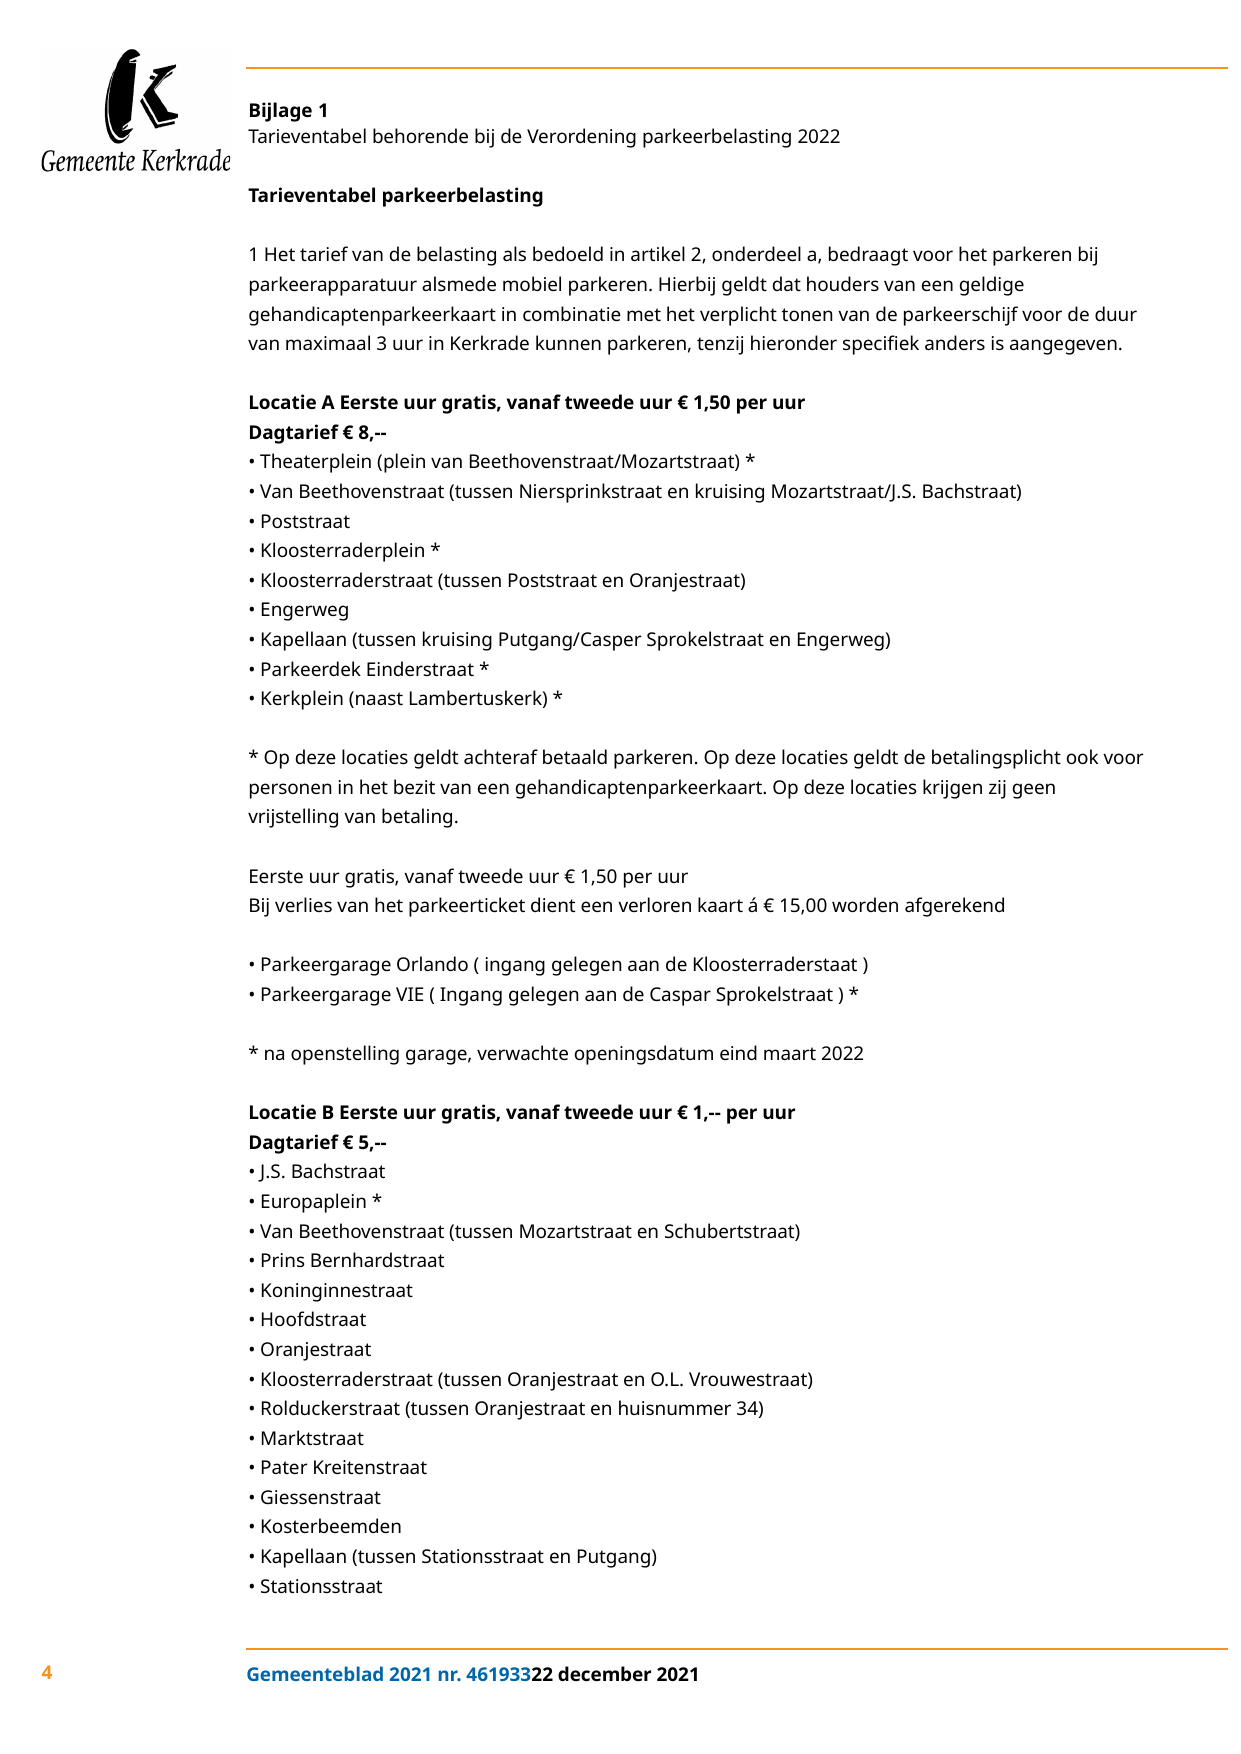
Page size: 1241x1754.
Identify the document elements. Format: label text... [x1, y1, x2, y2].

text Dagtarief € 8,-- [248, 419, 1152, 445]
text • Parkeerdek Einderstraat * [248, 656, 1152, 682]
text • Kloosterraderstraat (tussen Oranjestraat en O.L. Vrouwestraat) [248, 1366, 1152, 1392]
text Tarieventabel parkeerbelasting [248, 182, 1152, 208]
text • Kapellaan (tussen Stationsstraat en Putgang) [248, 1543, 1152, 1569]
text Locatie B Eerste uur gratis, vanaf tweede uur € 1,-- per uur [248, 1099, 1152, 1125]
text * Op deze locaties geldt achteraf betaald parkeren. Op deze locaties geldt de betalingsplicht ook voor personen in het bezit van een gehandicaptenparkeerkaart. Op deze locaties krijgen zij geen vrijstelling van betaling. [248, 744, 1152, 829]
text • Kapellaan (tussen kruising Putgang/Casper Sprokelstraat en Engerweg) [248, 626, 1152, 652]
text * na openstelling garage, verwachte openingsdatum eind maart 2022 [248, 1040, 1152, 1066]
text Eerste uur gratis, vanaf tweede uur € 1,50 per uur [248, 863, 1152, 889]
text • J.S. Bachstraat [248, 1159, 1152, 1184]
text • Van Beethovenstraat (tussen Niersprinkstraat en kruising Mozartstraat/J.S. Bachstraat) [248, 478, 1152, 504]
text • Engerweg [248, 597, 1152, 622]
text Bijlage 1 [248, 95, 1152, 123]
text Dagtarief € 5,-- [248, 1129, 1152, 1155]
text • Poststraat [248, 508, 1152, 534]
text 1 Het tarief van de belasting als bedoeld in artikel 2, onderdeel a, bedraagt voor het parkeren bij parkeerapparatuur alsmede mobiel parkeren. Hierbij geldt dat houders van een geldige gehandicaptenparkeerkaart in combinatie met het verplicht tonen van de parkeerschijf voor de duur van maximaal 3 uur in Kerkrade kunnen parkeren, tenzij hieronder specifiek anders is aangegeven. [248, 242, 1152, 356]
text • Kerkplein (naast Lambertuskerk) * [248, 685, 1152, 711]
text • Hoofdstraat [248, 1307, 1152, 1332]
text • Giessenstraat [248, 1484, 1152, 1510]
text • Marktstraat [248, 1425, 1152, 1451]
text • Kosterbeemden [248, 1514, 1152, 1539]
text • Koninginnestraat [248, 1277, 1152, 1303]
text Locatie A Eerste uur gratis, vanaf tweede uur € 1,50 per uur [248, 389, 1152, 415]
text • Stationsstraat [248, 1573, 1152, 1599]
text • Parkeergarage Orlando ( ingang gelegen aan de Kloosterraderstaat ) [248, 952, 1152, 977]
picture [41, 47, 231, 172]
text • Van Beethovenstraat (tussen Mozartstraat en Schubertstraat) [248, 1218, 1152, 1244]
text • Parkeergarage VIE ( Ingang gelegen aan de Caspar Sprokelstraat ) * [248, 981, 1152, 1007]
text • Oranjestraat [248, 1336, 1152, 1362]
text • Theaterplein (plein van Beethovenstraat/Mozartstraat) * [248, 449, 1152, 474]
text • Prins Bernhardstraat [248, 1247, 1152, 1273]
text • Europaplein * [248, 1188, 1152, 1214]
text • Kloosterraderstraat (tussen Poststraat en Oranjestraat) [248, 567, 1152, 593]
text • Kloosterraderplein * [248, 537, 1152, 563]
text Tarieventabel behorende bij de Verordening parkeerbelasting 2022 [248, 123, 1152, 149]
text • Rolduckerstraat (tussen Oranjestraat en huisnummer 34) [248, 1395, 1152, 1421]
text Bij verlies van het parkeerticket dient een verloren kaart á € 15,00 worden afgerekend [248, 892, 1152, 918]
text • Pater Kreitenstraat [248, 1454, 1152, 1480]
